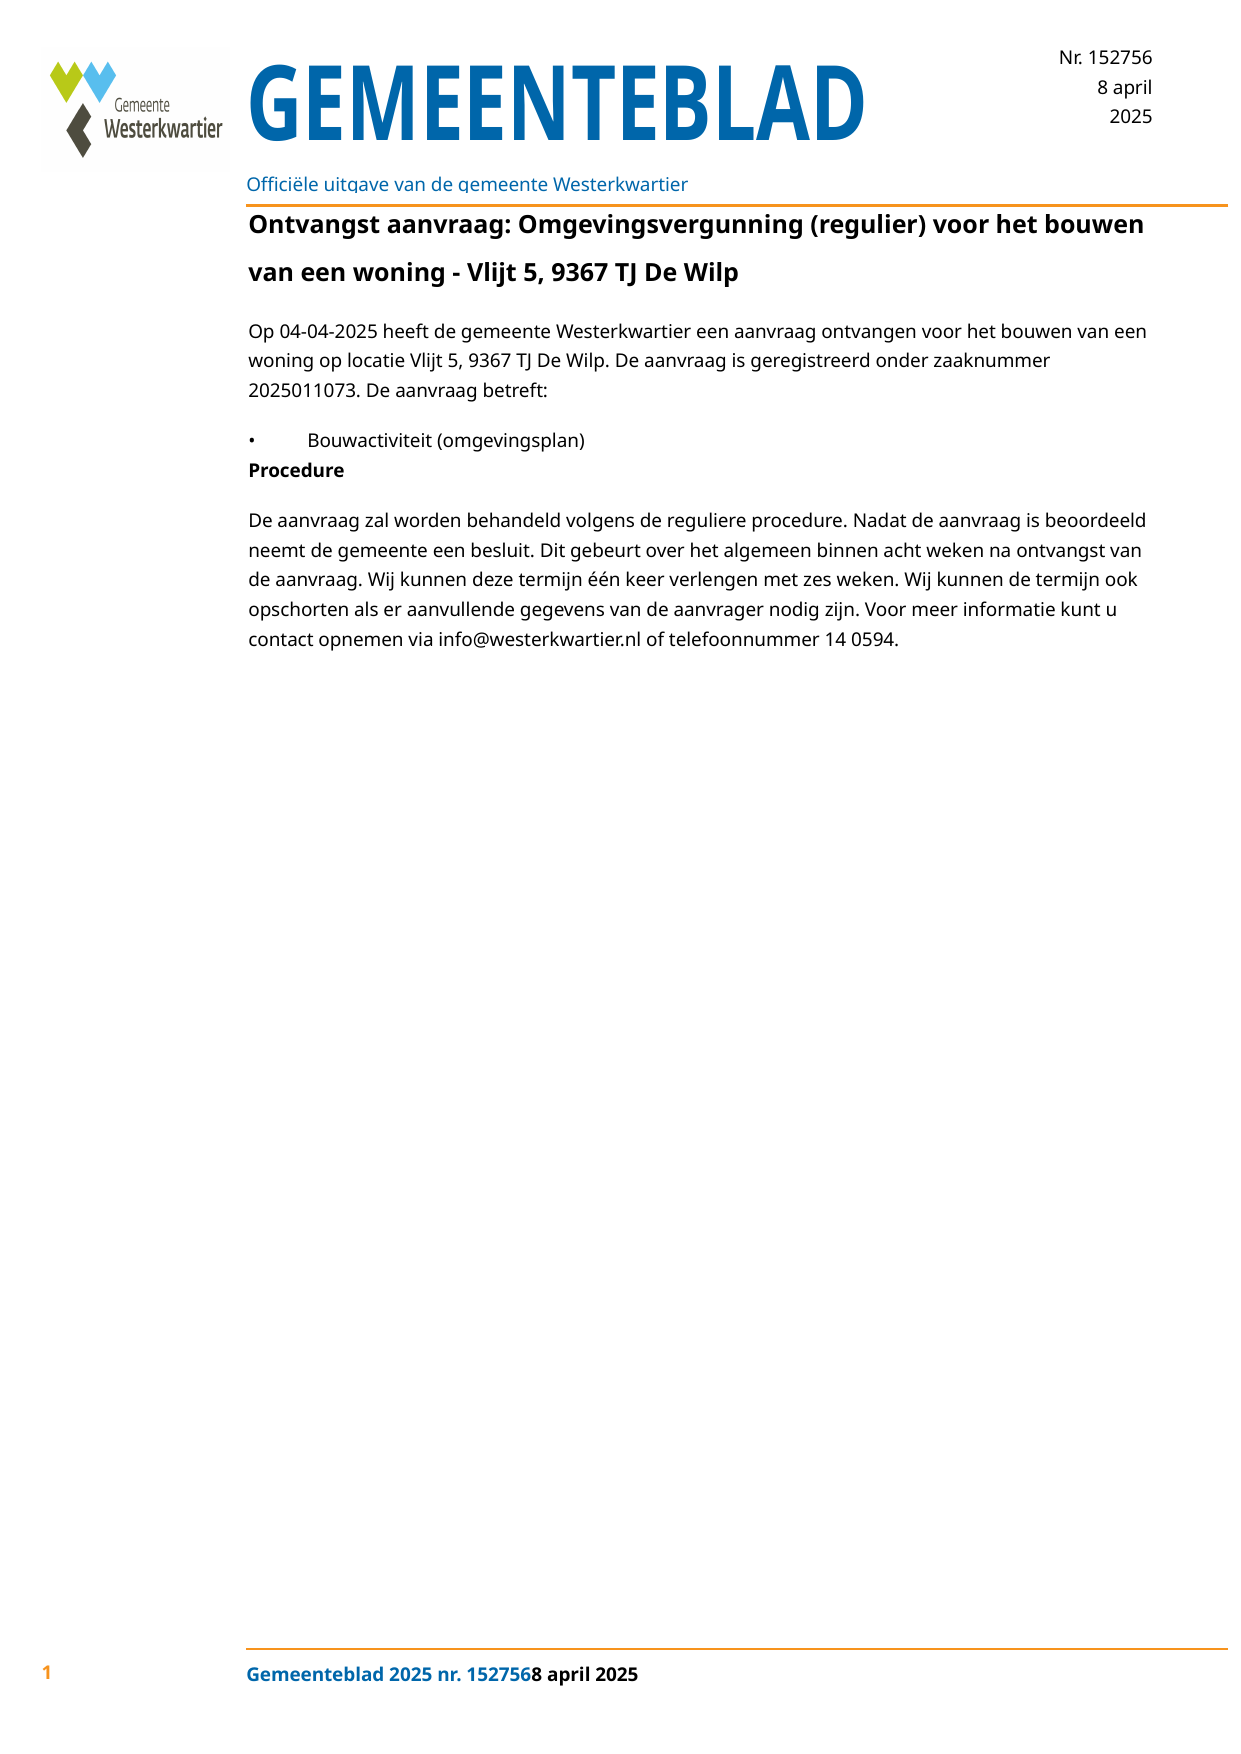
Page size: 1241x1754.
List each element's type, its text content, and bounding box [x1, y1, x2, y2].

text De aanvraag zal worden behandeld volgens de reguliere procedure. Nadat de aanvraag is beoordeeld neemt de gemeente een besluit. Dit gebeurt over het algemeen binnen acht weken na ontvangst van de aanvraag. Wij kunnen deze termijn één keer verlengen met zes weken. Wij kunnen de termijn ook opschorten als er aanvullende gegevens van de aanvrager nodig zijn. Voor meer informatie kunt u contact opnemen via info@westerkwartier.nl of telefoonnummer 14 0594. [248, 507, 1152, 652]
picture [41, 47, 231, 172]
list Bouwactiviteit (omgevingsplan) [248, 427, 1152, 453]
text Ontvangst aanvraag: Omgevingsvergunning (regulier) voor het bouwen van een woning - Vlijt 5, 9367 TJ De Wilp [248, 207, 1152, 288]
text Procedure [248, 457, 1152, 483]
text Op 04-04-2025 heeft de gemeente Westerkwartier een aanvraag ontvangen voor het bouwen van een woning op locatie Vlijt 5, 9367 TJ De Wilp. De aanvraag is geregistreerd onder zaaknummer 2025011073. De aanvraag betreft: [248, 318, 1152, 403]
